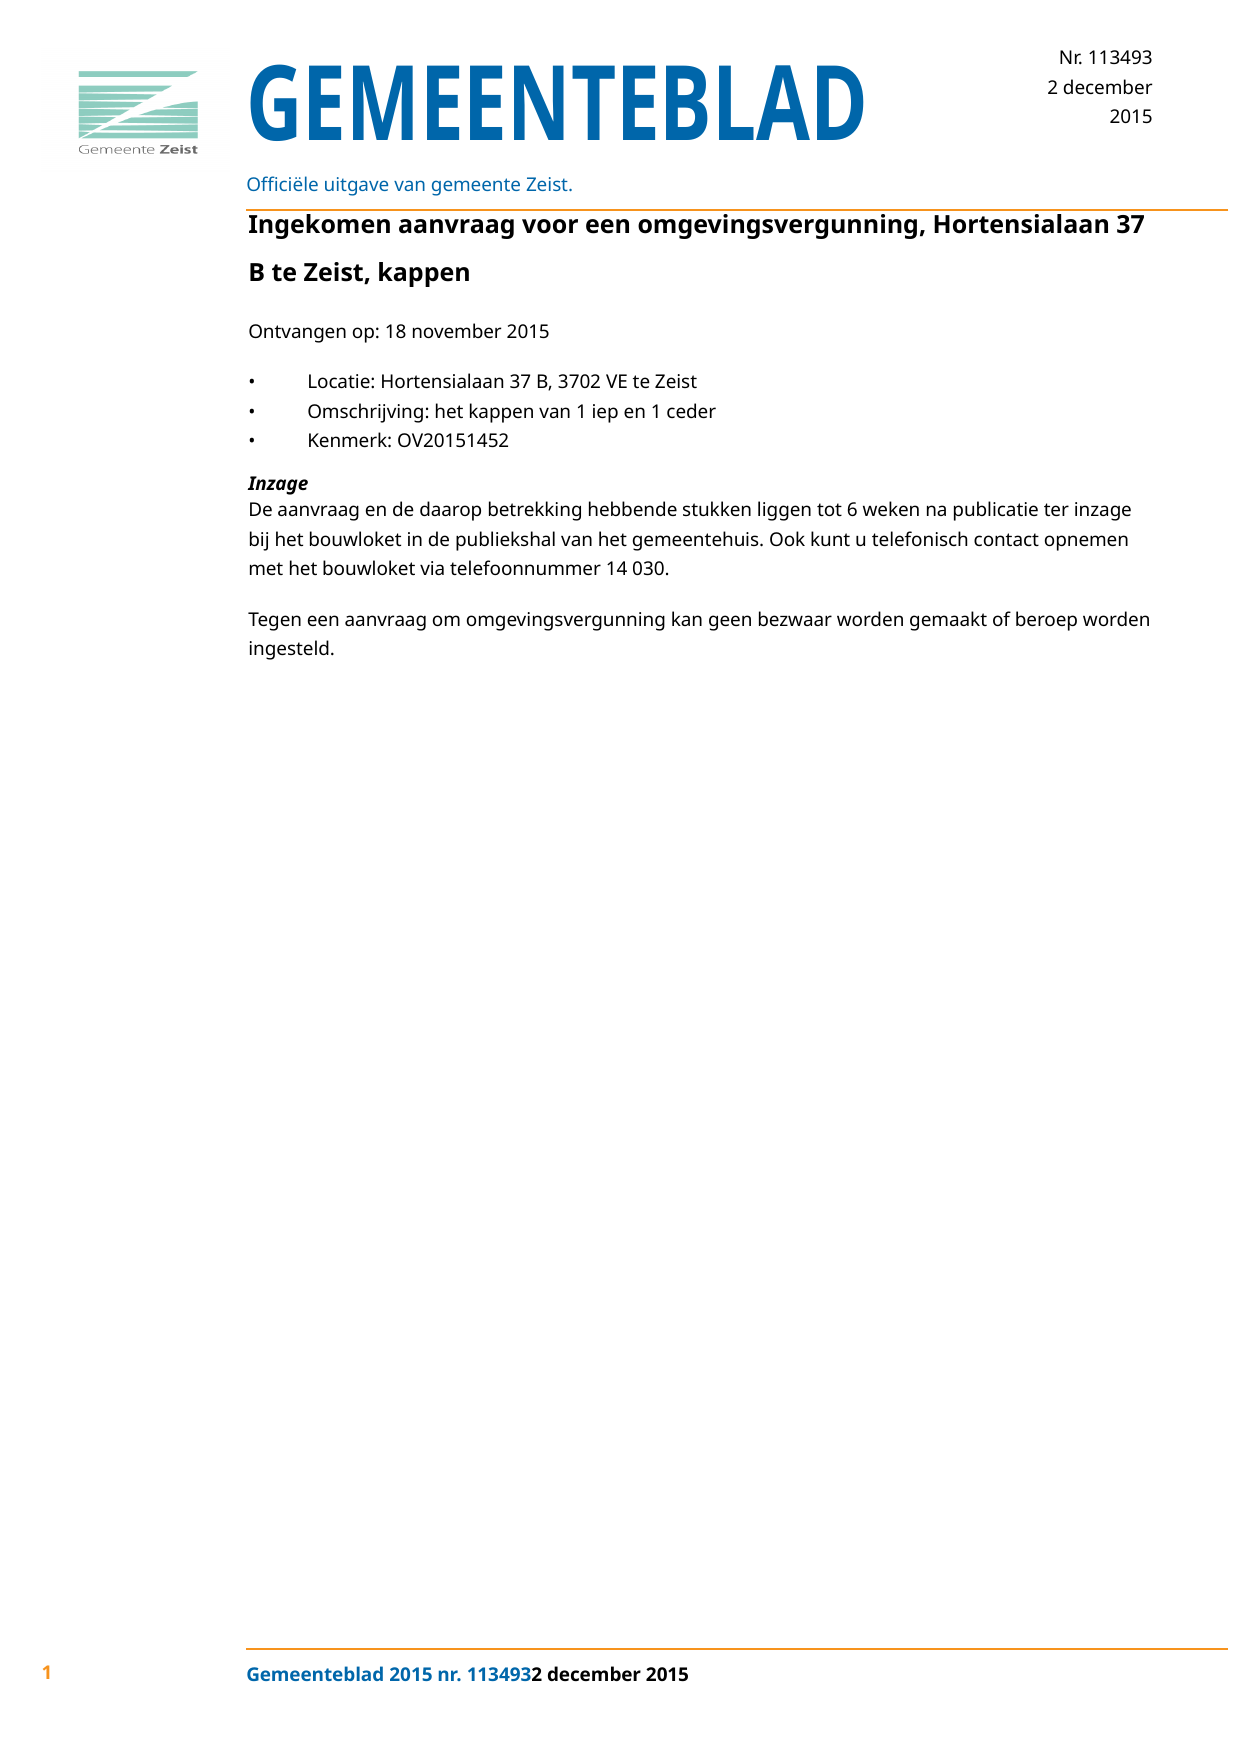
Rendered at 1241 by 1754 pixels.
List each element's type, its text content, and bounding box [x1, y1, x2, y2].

text Ingekomen aanvraag voor een omgevingsvergunning, Hortensialaan 37 B te Zeist, kappen [248, 211, 1152, 288]
picture [41, 47, 231, 172]
text Inzage [248, 471, 1152, 496]
list Kenmerk: OV20151452 [248, 427, 1152, 453]
list Locatie: Hortensialaan 37 B, 3702 VE te Zeist [248, 368, 1152, 394]
text De aanvraag en de daarop betrekking hebbende stukken liggen tot 6 weken na publicatie ter inzage bij het bouwloket in de publiekshal van het gemeentehuis. Ook kunt u telefonisch contact opnemen met het bouwloket via telefoonnummer 14 030. [248, 496, 1152, 581]
text Tegen een aanvraag om omgevingsvergunning kan geen bezwaar worden gemaakt of beroep worden ingesteld. [248, 606, 1152, 661]
text Ontvangen op: 18 november 2015 [248, 318, 1152, 344]
list Omschrijving: het kappen van 1 iep en 1 ceder [248, 398, 1152, 424]
